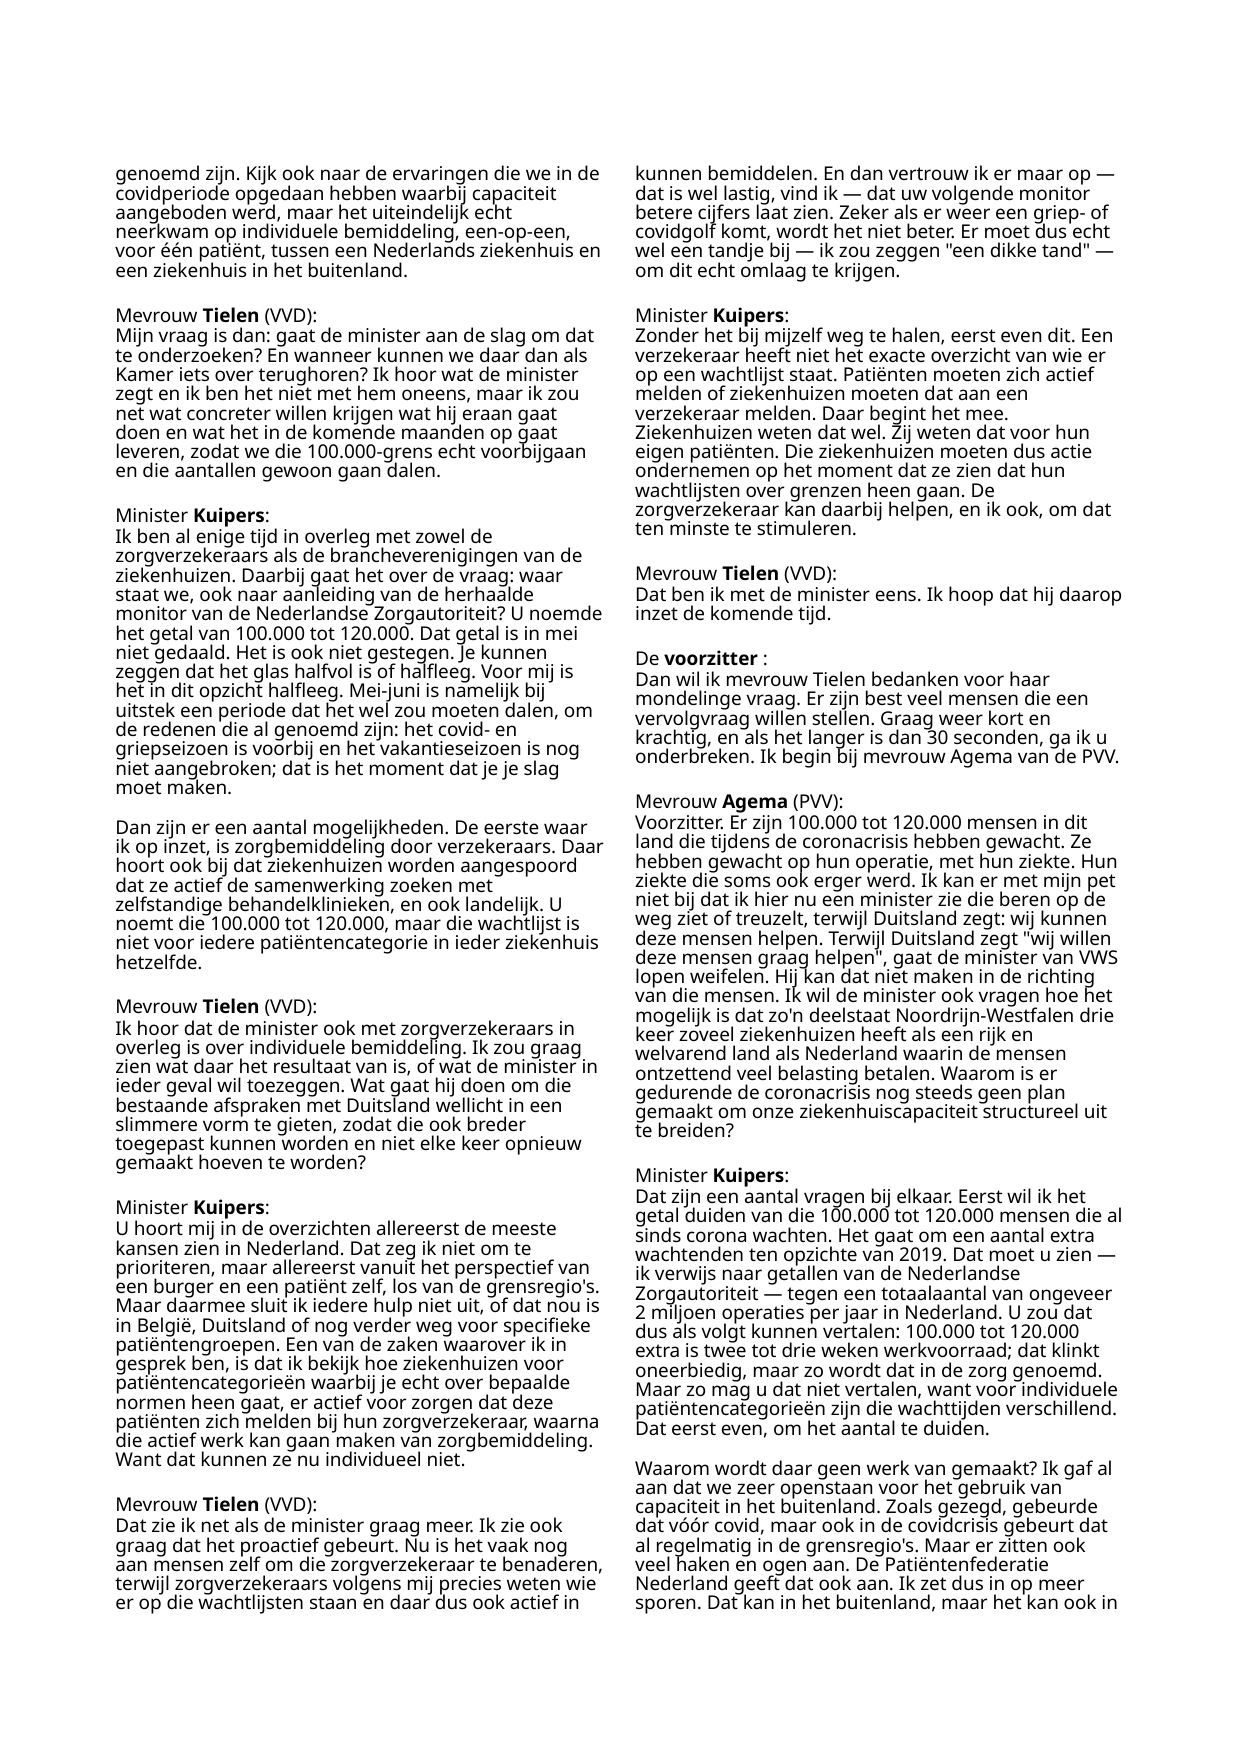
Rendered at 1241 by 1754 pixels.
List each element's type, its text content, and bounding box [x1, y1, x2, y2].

text Zonder het bij mijzelf weg te halen, eerst even dit. Een verzekeraar heeft niet het exacte overzicht van wie er op een wachtlijst staat. Patiënten moeten zich actief melden of ziekenhuizen moeten dat aan een verzekeraar melden. Daar begint het mee. Ziekenhuizen weten dat wel. Zij weten dat voor hun eigen patiënten. Die ziekenhuizen moeten dus actie ondernemen op het moment dat ze zien dat hun wachtlijsten over grenzen heen gaan. De zorgverzekeraar kan daarbij helpen, en ik ook, om dat ten minste te stimuleren. [635, 327, 1125, 539]
text Dan wil ik mevrouw Tielen bedanken voor haar mondelinge vraag. Er zijn best veel mensen die een vervolgvraag willen stellen. Graag weer kort en krachtig, en als het langer is dan 30 seconden, ga ik u onderbreken. Ik begin bij mevrouw Agema van de PVV. [635, 671, 1125, 767]
text Minister Kuipers: [635, 1162, 1125, 1188]
text Ik hoor dat de minister ook met zorgverzekeraars in overleg is over individuele bemiddeling. Ik zou graag zien wat daar het resultaat van is, of wat de minister in ieder geval wil toezeggen. Wat gaat hij doen om die bestaande afspraken met Duitsland wellicht in een slimmere vorm te gieten, zodat die ook breder toegepast kunnen worden en niet elke keer opnieuw gemaakt hoeven te worden? [115, 1019, 605, 1174]
text Dat zie ik net als de minister graag meer. Ik zie ook graag dat het proactief gebeurt. Nu is het vaak nog aan mensen zelf om die zorgverzekeraar te benaderen, terwijl zorgverzekeraars volgens mij precies weten wie er op die wachtlijsten staan en daar dus ook actief in [115, 1517, 605, 1614]
text U hoort mij in de overzichten allereerst de meeste kansen zien in Nederland. Dat zeg ik niet om te prioriteren, maar allereerst vanuit het perspectief van een burger en een patiënt zelf, los van de grensregio's. Maar daarmee sluit ik iedere hulp niet uit, of dat nou is in België, Duitsland of nog verder weg voor specifieke patiëntengroepen. Een van de zaken waarover ik in gesprek ben, is dat ik bekijk hoe ziekenhuizen voor patiëntencategorieën waarbij je echt over bepaalde normen heen gaat, er actief voor zorgen dat deze patiënten zich melden bij hun zorgverzekeraar, waarna die actief werk kan gaan maken van zorgbemiddeling. Want dat kunnen ze nu individueel niet. [115, 1220, 605, 1471]
text Mevrouw Tielen (VVD): [115, 302, 605, 327]
text Mevrouw Tielen (VVD): [115, 1492, 605, 1517]
text Dan zijn er een aantal mogelijkheden. De eerste waar ik op inzet, is zorgbemiddeling door verzekeraars. Daar hoort ook bij dat ziekenhuizen worden aangespoord dat ze actief de samenwerking zoeken met zelfstandige behandelklinieken, en ook landelijk. U noemt die 100.000 tot 120.000, maar die wachtlijst is niet voor iedere patiëntencategorie in ieder ziekenhuis hetzelfde. [115, 819, 605, 973]
text Mevrouw Agema (PVV): [635, 788, 1125, 814]
text Mevrouw Tielen (VVD): [115, 994, 605, 1019]
text Ik ben al enige tijd in overleg met zowel de zorgverzekeraars als de brancheverenigingen van de ziekenhuizen. Daarbij gaat het over de vraag: waar staat we, ook naar aanleiding van de herhaalde monitor van de Nederlandse Zorgautoriteit? U noemde het getal van 100.000 tot 120.000. Dat getal is in mei niet gedaald. Het is ook niet gestegen. Je kunnen zeggen dat het glas halfvol is of halfleeg. Voor mij is het in dit opzicht halfleeg. Mei-juni is namelijk bij uitstek een periode dat het wel zou moeten dalen, om de redenen die al genoemd zijn: het covid- en griepseizoen is voorbij en het vakantieseizoen is nog niet aangebroken; dat is het moment dat je je slag moet maken. [115, 528, 605, 798]
text Dat zijn een aantal vragen bij elkaar. Eerst wil ik het getal duiden van die 100.000 tot 120.000 mensen die al sinds corona wachten. Het gaat om een aantal extra wachtenden ten opzichte van 2019. Dat moet u zien — ik verwijs naar getallen van de Nederlandse Zorgautoriteit — tegen een totaalaantal van ongeveer 2 miljoen operaties per jaar in Nederland. U zou dat dus als volgt kunnen vertalen: 100.000 tot 120.000 extra is twee tot drie weken werkvoorraad; dat klinkt oneerbiedig, maar zo wordt dat in de zorg genoemd. Maar zo mag u dat niet vertalen, want voor individuele patiëntencategorieën zijn die wachttijden verschillend. Dat eerst even, om het aantal te duiden. [635, 1188, 1125, 1439]
text Minister Kuipers: [115, 1194, 605, 1220]
text Waarom wordt daar geen werk van gemaakt? Ik gaf al aan dat we zeer openstaan voor het gebruik van capaciteit in het buitenland. Zoals gezegd, gebeurde dat vóór covid, maar ook in de covidcrisis gebeurt dat al regelmatig in de grensregio's. Maar er zitten ook veel haken en ogen aan. De Patiëntenfederatie Nederland geeft dat ook aan. Ik zet dus in op meer sporen. Dat kan in het buitenland, maar het kan ook in [635, 1459, 1125, 1614]
text Minister Kuipers: [635, 302, 1125, 327]
text Dat ben ik met de minister eens. Ik hoop dat hij daarop inzet de komende tijd. [635, 586, 1125, 624]
text Voorzitter. Er zijn 100.000 tot 120.000 mensen in dit land die tijdens de coronacrisis hebben gewacht. Ze hebben gewacht op hun operatie, met hun ziekte. Hun ziekte die soms ook erger werd. Ik kan er met mijn pet niet bij dat ik hier nu een minister zie die beren op de weg ziet of treuzelt, terwijl Duitsland zegt: wij kunnen deze mensen helpen. Terwijl Duitsland zegt "wij willen deze mensen graag helpen", gaat de minister van VWS lopen weifelen. Hij kan dat niet maken in de richting van die mensen. Ik wil de minister ook vragen hoe het mogelijk is dat zo'n deelstaat Noordrijn-Westfalen drie keer zoveel ziekenhuizen heeft als een rijk en welvarend land als Nederland waarin de mensen ontzettend veel belasting betalen. Waarom is er gedurende de coronacrisis nog steeds geen plan gemaakt om onze ziekenhuiscapaciteit structureel uit te breiden? [635, 814, 1125, 1142]
text genoemd zijn. Kijk ook naar de ervaringen die we in de covidperiode opgedaan hebben waarbij capaciteit aangeboden werd, maar het uiteindelijk echt neerkwam op individuele bemiddeling, een-op-een, voor één patiënt, tussen een Nederlands ziekenhuis en een ziekenhuis in het buitenland. [115, 165, 605, 281]
text Mijn vraag is dan: gaat de minister aan de slag om dat te onderzoeken? En wanneer kunnen we daar dan als Kamer iets over terughoren? Ik hoor wat de minister zegt en ik ben het niet met hem oneens, maar ik zou net wat concreter willen krijgen wat hij eraan gaat doen en wat het in de komende maanden op gaat leveren, zodat we die 100.000-grens echt voorbijgaan en die aantallen gewoon gaan dalen. [115, 327, 605, 482]
text De voorzitter : [635, 645, 1125, 671]
text kunnen bemiddelen. En dan vertrouw ik er maar op — dat is wel lastig, vind ik — dat uw volgende monitor betere cijfers laat zien. Zeker als er weer een griep- of covidgolf komt, wordt het niet beter. Er moet dus echt wel een tandje bij — ik zou zeggen "een dikke tand" — om dit echt omlaag te krijgen. [635, 165, 1125, 281]
text Minister Kuipers: [115, 502, 605, 528]
text Mevrouw Tielen (VVD): [635, 560, 1125, 586]
